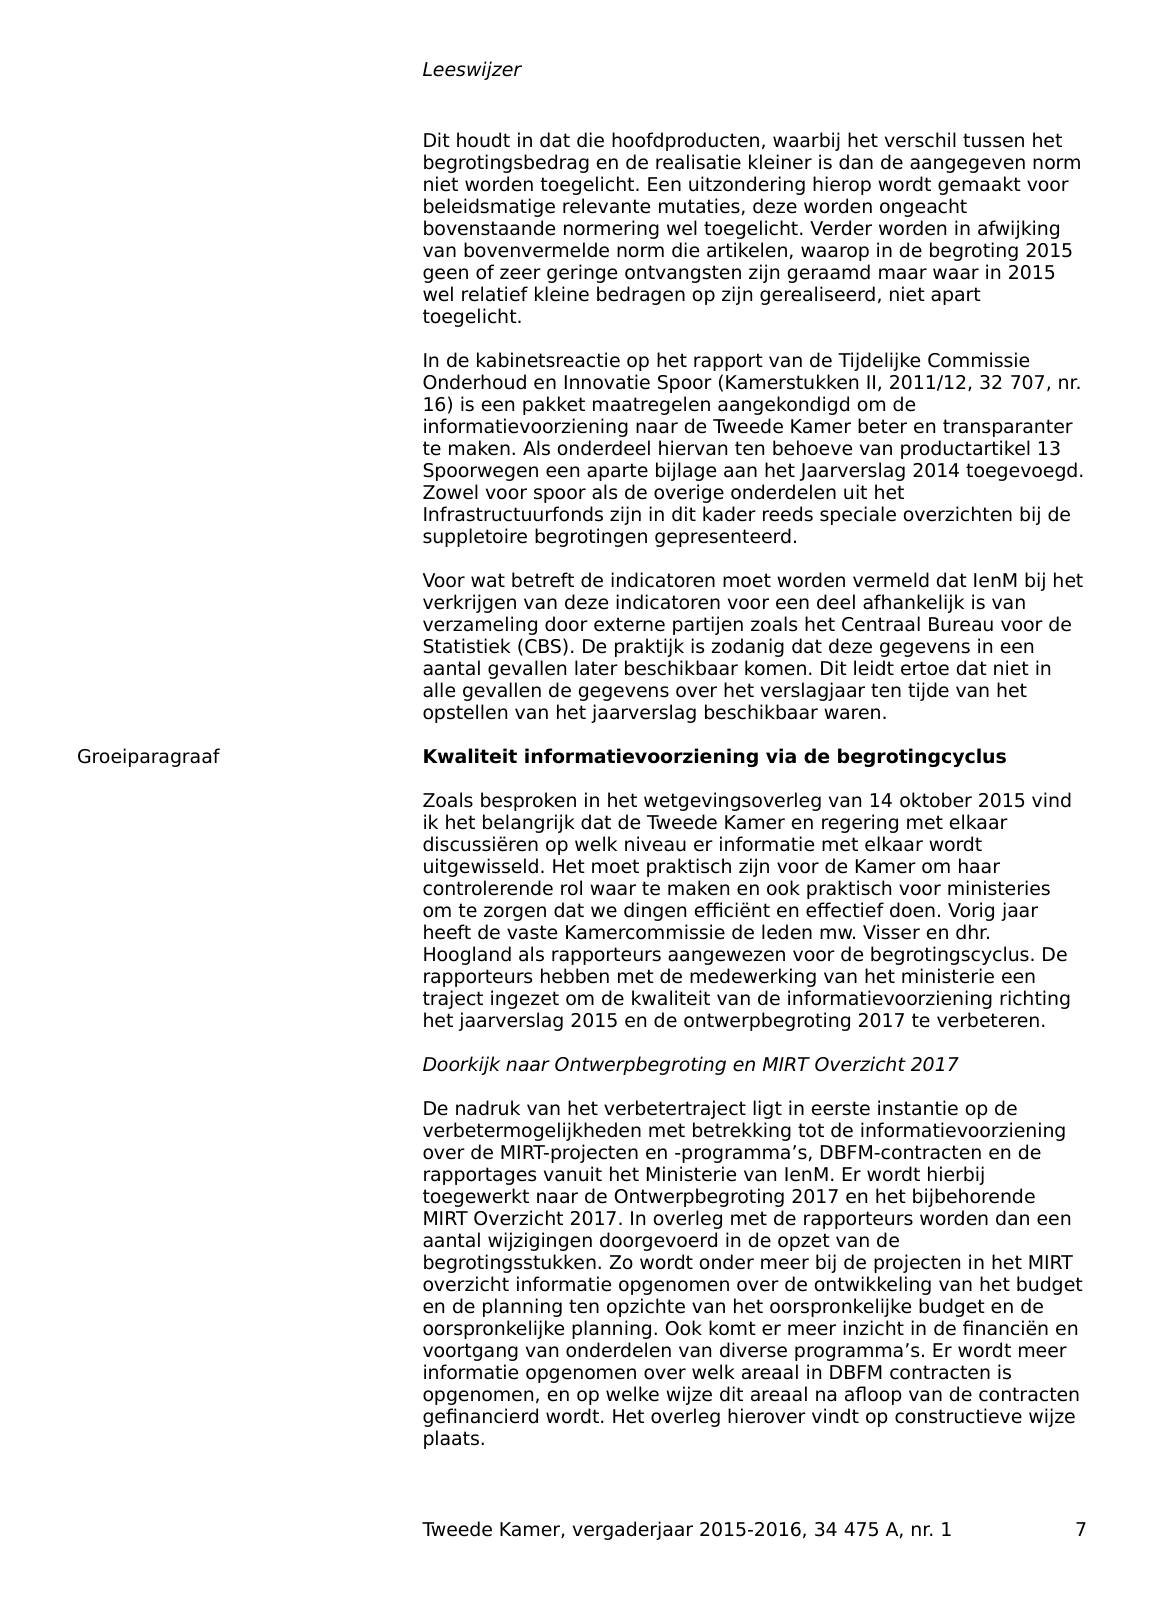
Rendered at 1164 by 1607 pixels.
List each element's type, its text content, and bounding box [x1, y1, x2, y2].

subtitle Doorkijk naar Ontwerpbegroting en MIRT Overzicht 2017 [422, 1054, 1087, 1076]
text In de kabinetsreactie op het rapport van de Tijdelijke Commissie Onderhoud en Innovatie Spoor (Kamerstukken II, 2011/12, 32 707, nr. 16) is een pakket maatregelen aangekondigd om de informatievoorziening naar de Tweede Kamer beter en transparanter te maken. Als onderdeel hiervan ten behoeve van productartikel 13 Spoorwegen een aparte bijlage aan het Jaarverslag 2014 toegevoegd. Zowel voor spoor als de overige onderdelen uit het Infrastructuurfonds zijn in dit kader reeds speciale overzichten bij de suppletoire begrotingen gepresenteerd. [422, 350, 1087, 548]
text Voor wat betreft de indicatoren moet worden vermeld dat IenM bij het verkrijgen van deze indicatoren voor een deel afhankelijk is van verzameling door externe partijen zoals het Centraal Bureau voor de Statistiek (CBS). De praktijk is zodanig dat deze gegevens in een aantal gevallen later beschikbaar komen. Dit leidt ertoe dat niet in alle gevallen de gegevens over het verslagjaar ten tijde van het opstellen van het jaarverslag beschikbaar waren. [422, 570, 1087, 724]
subtitle Kwaliteit informatievoorziening via de begrotingcyclus [422, 746, 1087, 768]
subtitle [77, 768, 399, 776]
text De nadruk van het verbetertraject ligt in eerste instantie op de verbetermogelijkheden met betrekking tot de informatievoorziening over de MIRT-projecten en -programma’s, DBFM-contracten en de rapportages vanuit het Ministerie van IenM. Er wordt hierbij toegewerkt naar de Ontwerpbegroting 2017 en het bijbehorende MIRT Overzicht 2017. In overleg met de rapporteurs worden dan een aantal wijzigingen doorgevoerd in de opzet van de begrotingsstukken. Zo wordt onder meer bij de projecten in het MIRT overzicht informatie opgenomen over de ontwikkeling van het budget en de planning ten opzichte van het oorspronkelijke budget en de oorspronkelijke planning. Ook komt er meer inzicht in de financiën en voortgang van onderdelen van diverse programma’s. Er wordt meer informatie opgenomen over welk areaal in DBFM contracten is opgenomen, en op welke wijze dit areaal na afloop van de contracten gefinancierd wordt. Het overleg hierover vindt op constructieve wijze plaats. [422, 1098, 1087, 1450]
text Dit houdt in dat die hoofdproducten, waarbij het verschil tussen het begrotingsbedrag en de realisatie kleiner is dan de aangegeven norm niet worden toegelicht. Een uitzondering hierop wordt gemaakt voor beleidsmatige relevante mutaties, deze worden ongeacht bovenstaande normering wel toegelicht. Verder worden in afwijking van bovenvermelde norm die artikelen, waarop in de begroting 2015 geen of zeer geringe ontvangsten zijn geraamd maar waar in 2015 wel relatief kleine bedragen op zijn gerealiseerd, niet apart toegelicht. [422, 130, 1087, 328]
text Zoals besproken in het wetgevingsoverleg van 14 oktober 2015 vind ik het belangrijk dat de Tweede Kamer en regering met elkaar discussiëren op welk niveau er informatie met elkaar wordt uitgewisseld. Het moet praktisch zijn voor de Kamer om haar controlerende rol waar te maken en ook praktisch voor ministeries om te zorgen dat we dingen efficiënt en effectief doen. Vorig jaar heeft de vaste Kamercommissie de leden mw. Visser en dhr. Hoogland als rapporteurs aangewezen voor de begrotingscyclus. De rapporteurs hebben met de medewerking van het ministerie een traject ingezet om de kwaliteit van de informatievoorziening richting het jaarverslag 2015 en de ontwerpbegroting 2017 te verbeteren. [422, 790, 1087, 1032]
text Groeiparagraaf [77, 746, 399, 768]
